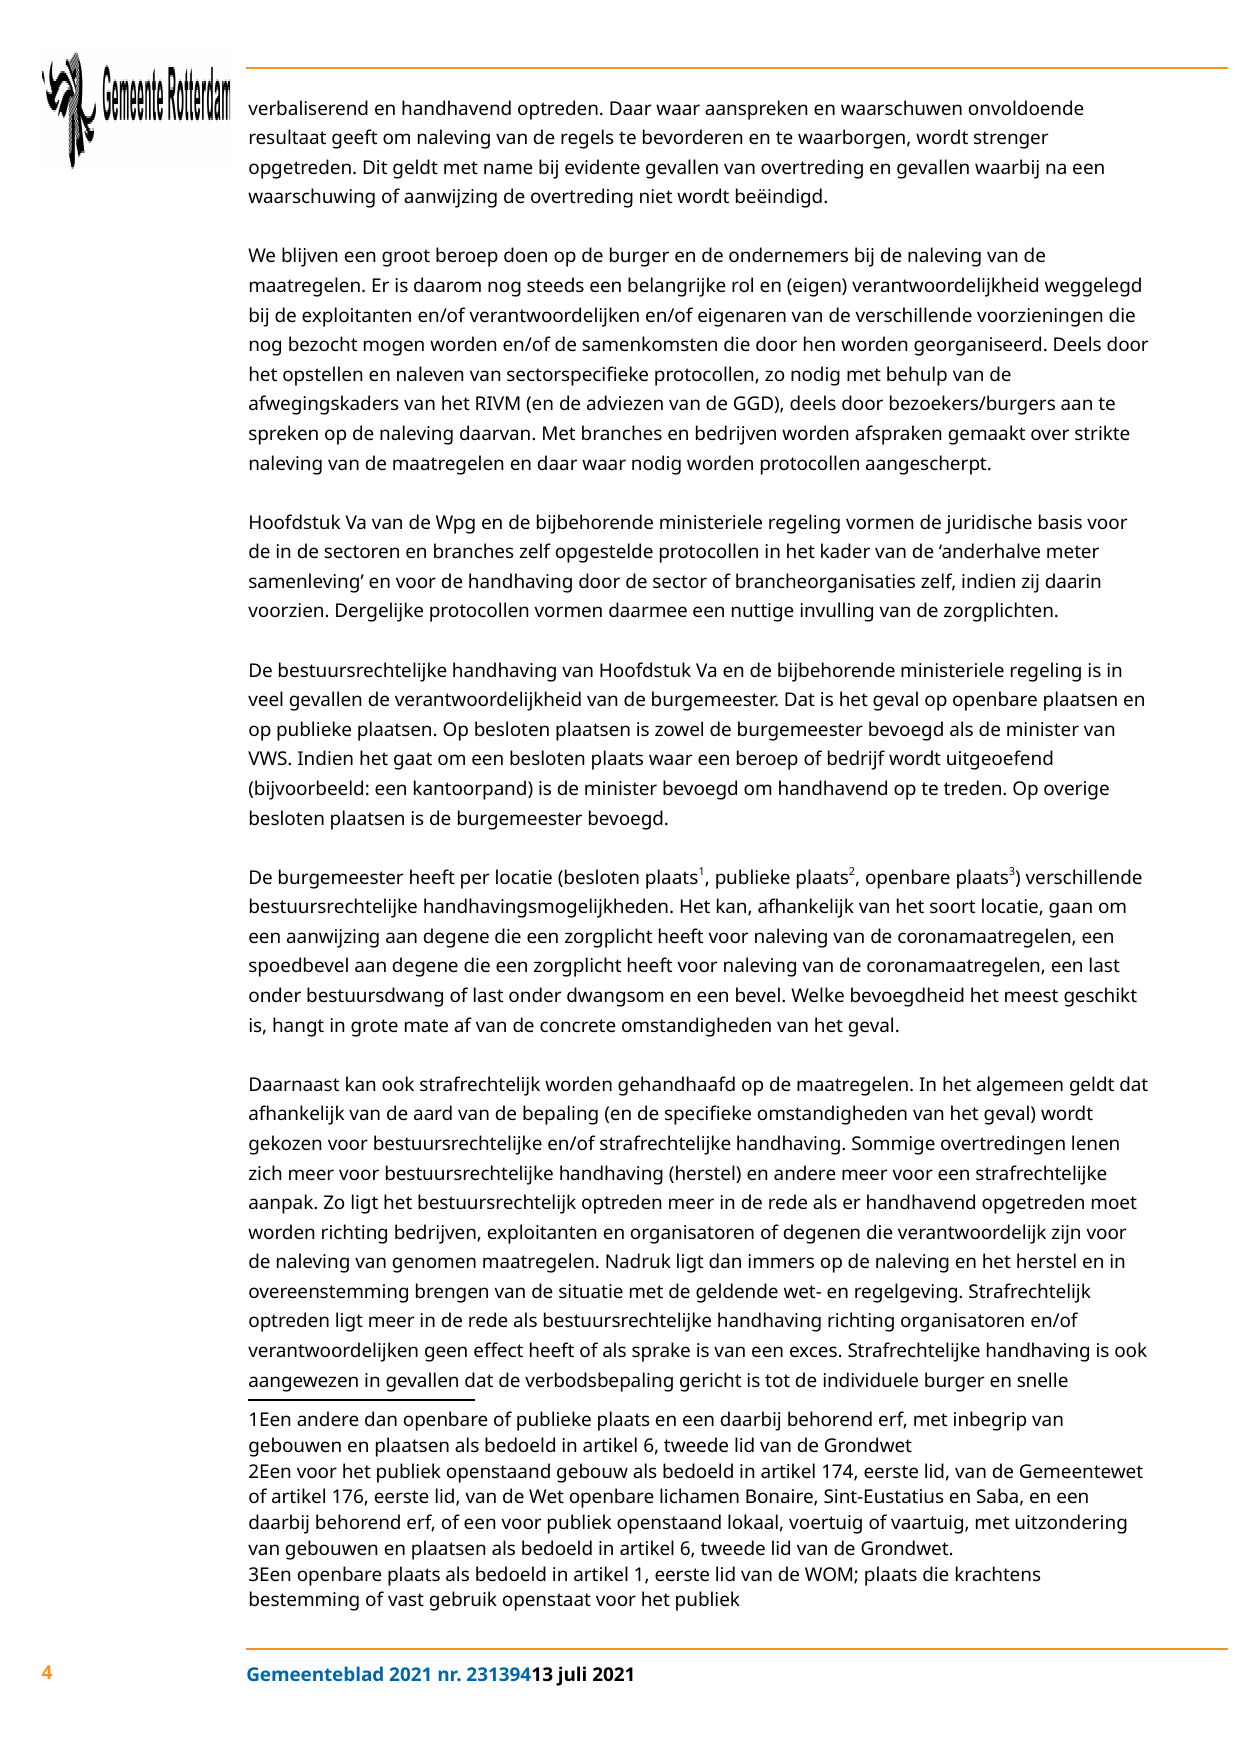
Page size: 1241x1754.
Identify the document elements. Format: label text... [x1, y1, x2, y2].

text Een andere dan openbare of publieke plaats en een daarbij behorend erf, met inbegrip van gebouwen en plaatsen als bedoeld in artikel 6, tweede lid van de Grondwet [248, 1406, 1152, 1458]
text Daarnaast kan ook strafrechtelijk worden gehandhaafd op de maatregelen. In het algemeen geldt dat afhankelijk van de aard van de bepaling (en de specifieke omstandigheden van het geval) wordt gekozen voor bestuursrechtelijke en/of strafrechtelijke handhaving. Sommige overtredingen lenen zich meer voor bestuursrechtelijke handhaving (herstel) en andere meer voor een strafrechtelijke aanpak. Zo ligt het bestuursrechtelijk optreden meer in de rede als er handhavend opgetreden moet worden richting bedrijven, exploitanten en organisatoren of degenen die verantwoordelijk zijn voor de naleving van genomen maatregelen. Nadruk ligt dan immers op de naleving en het herstel en in overeenstemming brengen van de situatie met de geldende wet- en regelgeving. Strafrechtelijk optreden ligt meer in de rede als bestuursrechtelijke handhaving richting organisatoren en/of verantwoordelijken geen effect heeft of als sprake is van een exces. Strafrechtelijke handhaving is ook aangewezen in gevallen dat de verbodsbepaling gericht is tot de individuele burger en snelle [248, 1071, 1152, 1393]
text Hoofdstuk Va van de Wpg en de bijbehorende ministeriele regeling vormen de juridische basis voor de in de sectoren en branches zelf opgestelde protocollen in het kader van de ‘anderhalve meter samenleving’ en voor de handhaving door de sector of brancheorganisaties zelf, indien zij daarin voorzien. Dergelijke protocollen vormen daarmee een nuttige invulling van de zorgplichten. [248, 509, 1152, 623]
picture [41, 47, 231, 172]
text Een voor het publiek openstaand gebouw als bedoeld in artikel 174, eerste lid, van de Gemeentewet of artikel 176, eerste lid, van de Wet openbare lichamen Bonaire, Sint-Eustatius en Saba, en een daarbij behorend erf, of een voor publiek openstaand lokaal, voertuig of vaartuig, met uitzondering van gebouwen en plaatsen als bedoeld in artikel 6, tweede lid van de Grondwet. [248, 1458, 1152, 1561]
text De burgemeester heeft per locatie (besloten plaats, publieke plaats, openbare plaats) verschillende bestuursrechtelijke handhavingsmogelijkheden. Het kan, afhankelijk van het soort locatie, gaan om een aanwijzing aan degene die een zorgplicht heeft voor naleving van de coronamaatregelen, een spoedbevel aan degene die een zorgplicht heeft voor naleving van de coronamaatregelen, een last onder bestuursdwang of last onder dwangsom en een bevel. Welke bevoegdheid het meest geschikt is, hangt in grote mate af van de concrete omstandigheden van het geval. [248, 864, 1152, 1038]
text Een openbare plaats als bedoeld in artikel 1, eerste lid van de WOM; plaats die krachtens bestemming of vast gebruik openstaat voor het publiek [248, 1561, 1152, 1612]
text verbaliserend en handhavend optreden. Daar waar aanspreken en waarschuwen onvoldoende resultaat geeft om naleving van de regels te bevorderen en te waarborgen, wordt strenger opgetreden. Dit geldt met name bij evidente gevallen van overtreding en gevallen waarbij na een waarschuwing of aanwijzing de overtreding niet wordt beëindigd. [248, 95, 1152, 209]
text We blijven een groot beroep doen op de burger en de ondernemers bij de naleving van de maatregelen. Er is daarom nog steeds een belangrijke rol en (eigen) verantwoordelijkheid weggelegd bij de exploitanten en/of verantwoordelijken en/of eigenaren van de verschillende voorzieningen die nog bezocht mogen worden en/of de samenkomsten die door hen worden georganiseerd. Deels door het opstellen en naleven van sectorspecifieke protocollen, zo nodig met behulp van de afwegingskaders van het RIVM (en de adviezen van de GGD), deels door bezoekers/burgers aan te spreken op de naleving daarvan. Met branches en bedrijven worden afspraken gemaakt over strikte naleving van de maatregelen en daar waar nodig worden protocollen aangescherpt. [248, 243, 1152, 476]
text De bestuursrechtelijke handhaving van Hoofdstuk Va en de bijbehorende ministeriele regeling is in veel gevallen de verantwoordelijkheid van de burgemeester. Dat is het geval op openbare plaatsen en op publieke plaatsen. Op besloten plaatsen is zowel de burgemeester bevoegd als de minister van VWS. Indien het gaat om een besloten plaats waar een beroep of bedrijf wordt uitgeoefend (bijvoorbeeld: een kantoorpand) is de minister bevoegd om handhavend op te treden. Op overige besloten plaatsen is de burgemeester bevoegd. [248, 657, 1152, 831]
